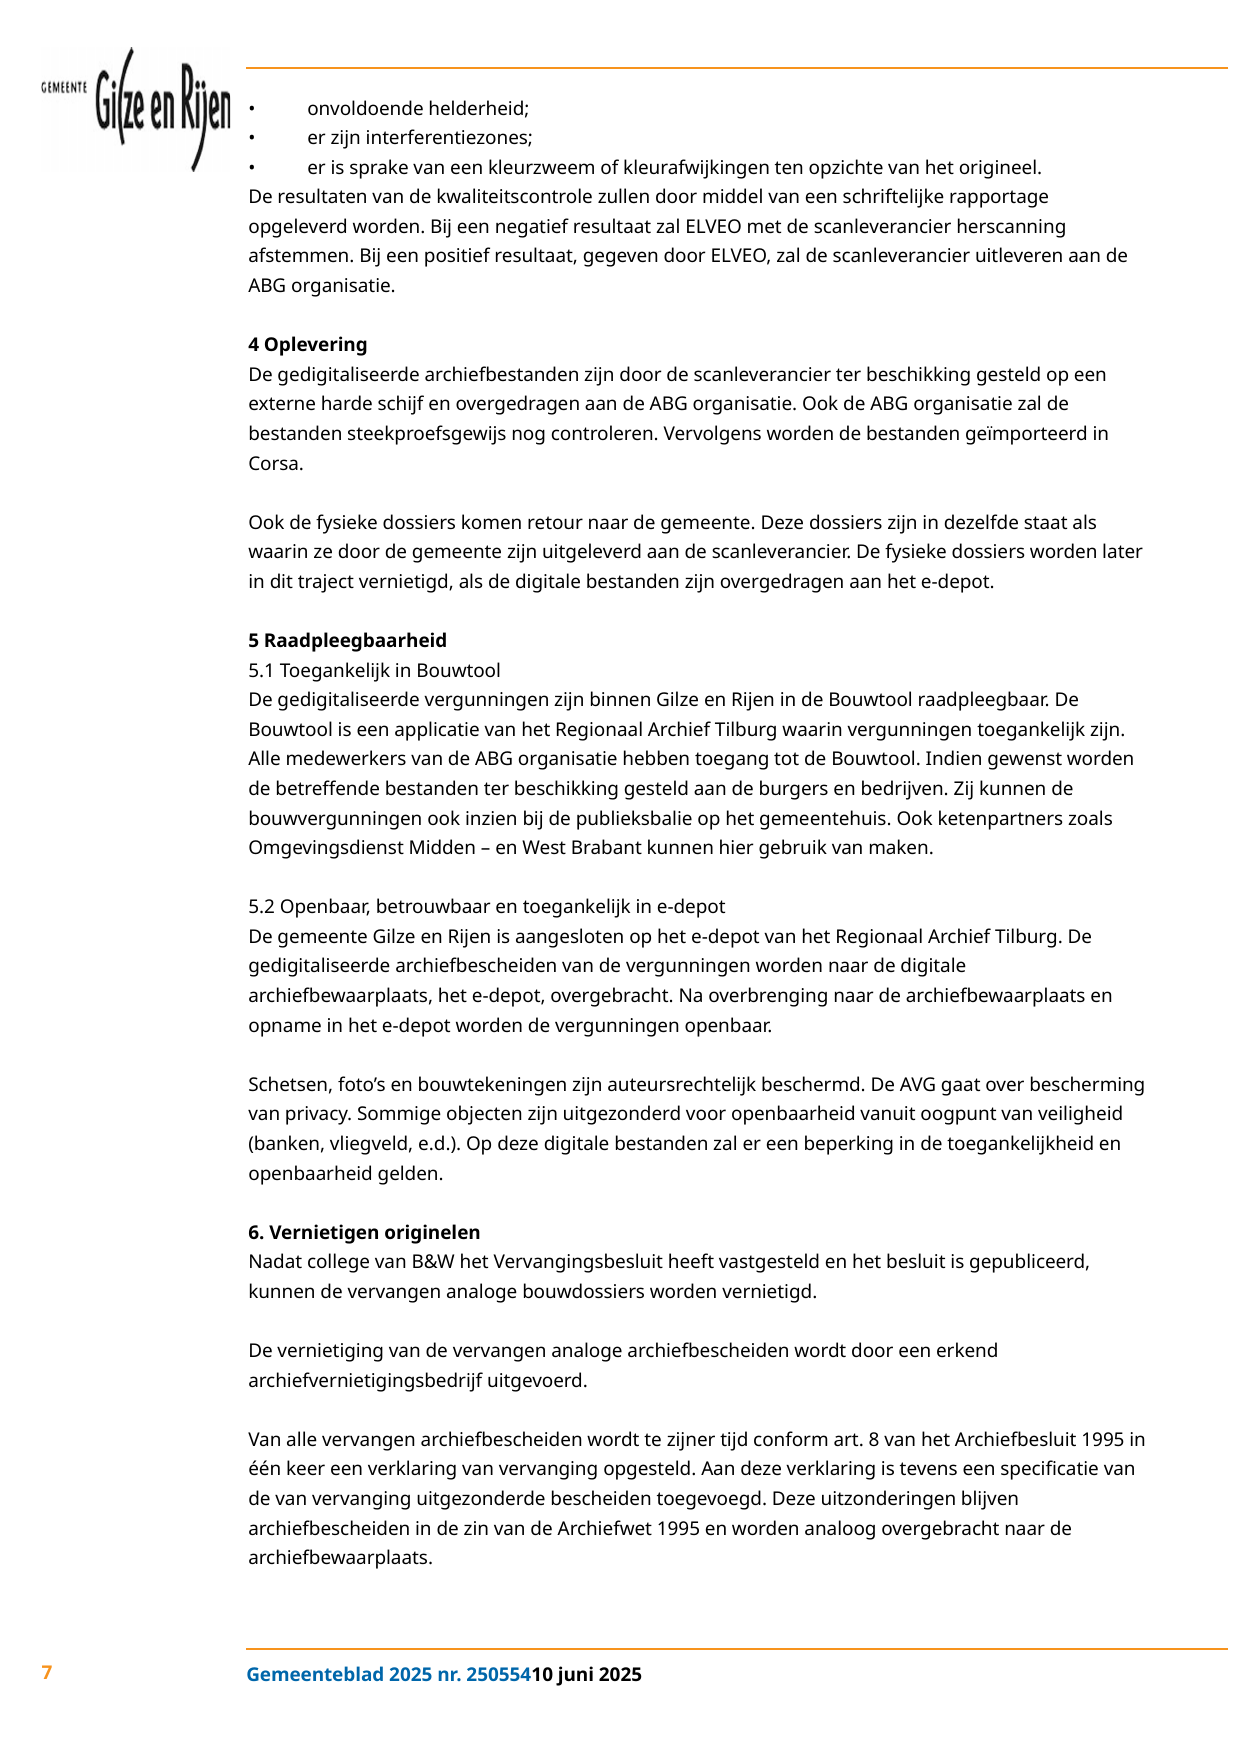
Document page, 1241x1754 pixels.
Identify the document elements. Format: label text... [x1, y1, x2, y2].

text Nadat college van B&W het Vervangingsbesluit heeft vastgesteld en het besluit is gepubliceerd, kunnen de vervangen analoge bouwdossiers worden vernietigd. [248, 1248, 1152, 1304]
list onvoldoende helderheid; [248, 95, 1152, 121]
list er zijn interferentiezones; [248, 124, 1152, 150]
text Van alle vervangen archiefbescheiden wordt te zijner tijd conform art. 8 van het Archiefbesluit 1995 in één keer een verklaring van vervanging opgesteld. Aan deze verklaring is tevens een specificatie van de van vervanging uitgezonderde bescheiden toegevoegd. Deze uitzonderingen blijven archiefbescheiden in de zin van de Archiefwet 1995 en worden analoog overgebracht naar de archiefbewaarplaats. [248, 1426, 1152, 1570]
text De resultaten van de kwaliteitscontrole zullen door middel van een schriftelijke rapportage opgeleverd worden. Bij een negatief resultaat zal ELVEO met de scanleverancier herscanning afstemmen. Bij een positief resultaat, gegeven door ELVEO, zal de scanleverancier uitleveren aan de ABG organisatie. [248, 183, 1152, 298]
text 5 Raadpleegbaarheid [248, 627, 1152, 653]
text 6. Vernietigen originelen [248, 1219, 1152, 1245]
list er is sprake van een kleurzweem of kleurafwijkingen ten opzichte van het origineel. [248, 154, 1152, 180]
text Ook de fysieke dossiers komen retour naar de gemeente. Deze dossiers zijn in dezelfde staat als waarin ze door de gemeente zijn uitgeleverd aan de scanleverancier. De fysieke dossiers worden later in dit traject vernietigd, als de digitale bestanden zijn overgedragen aan het e-depot. [248, 509, 1152, 594]
text 4 Oplevering [248, 331, 1152, 357]
text De gedigitaliseerde vergunningen zijn binnen Gilze en Rijen in de Bouwtool raadpleegbaar. De Bouwtool is een applicatie van het Regionaal Archief Tilburg waarin vergunningen toegankelijk zijn. Alle medewerkers van de ABG organisatie hebben toegang tot de Bouwtool. Indien gewenst worden de betreffende bestanden ter beschikking gesteld aan de burgers en bedrijven. Zij kunnen de bouwvergunningen ook inzien bij de publieksbalie op het gemeentehuis. Ook ketenpartners zoals Omgevingsdienst Midden – en West Brabant kunnen hier gebruik van maken. [248, 686, 1152, 860]
text De gedigitaliseerde archiefbestanden zijn door de scanleverancier ter beschikking gesteld op een externe harde schijf en overgedragen aan de ABG organisatie. Ook de ABG organisatie zal de bestanden steekproefsgewijs nog controleren. Vervolgens worden de bestanden geïmporteerd in Corsa. [248, 361, 1152, 476]
picture [41, 47, 231, 172]
text De vernietiging van de vervangen analoge archiefbescheiden wordt door een erkend archiefvernietigingsbedrijf uitgevoerd. [248, 1337, 1152, 1393]
text 5.2 Openbaar, betrouwbaar en toegankelijk in e-depot [248, 893, 1152, 919]
text De gemeente Gilze en Rijen is aangesloten op het e-depot van het Regionaal Archief Tilburg. De gedigitaliseerde archiefbescheiden van de vergunningen worden naar de digitale archiefbewaarplaats, het e-depot, overgebracht. Na overbrenging naar de archiefbewaarplaats en opname in het e-depot worden de vergunningen openbaar. [248, 923, 1152, 1038]
text 5.1 Toegankelijk in Bouwtool [248, 657, 1152, 683]
text Schetsen, foto’s en bouwtekeningen zijn auteursrechtelijk beschermd. De AVG gaat over bescherming van privacy. Sommige objecten zijn uitgezonderd voor openbaarheid vanuit oogpunt van veiligheid (banken, vliegveld, e.d.). Op deze digitale bestanden zal er een beperking in de toegankelijkheid en openbaarheid gelden. [248, 1071, 1152, 1186]
